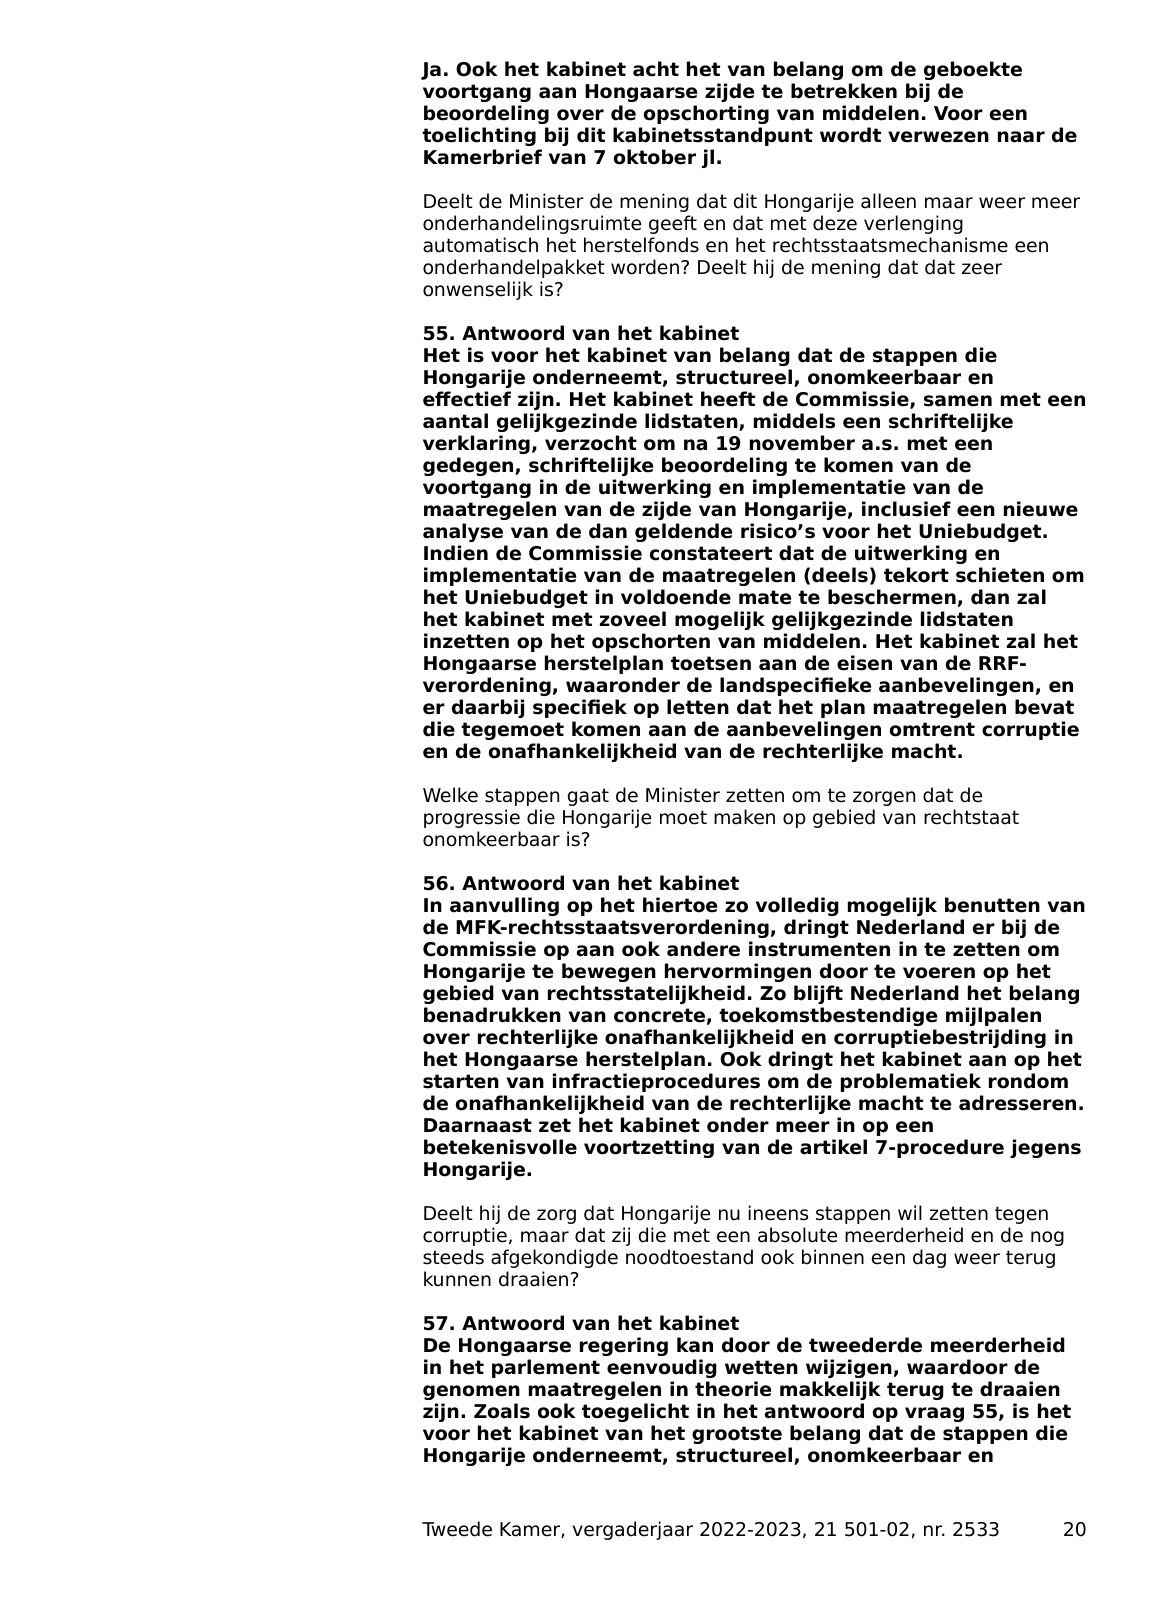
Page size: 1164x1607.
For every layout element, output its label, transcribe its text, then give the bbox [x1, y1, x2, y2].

text De Hongaarse regering kan door de tweederde meerderheid in het parlement eenvoudig wetten wijzigen, waardoor de genomen maatregelen in theorie makkelijk terug te draaien zijn. Zoals ook toegelicht in het antwoord op vraag 55, is het voor het kabinet van het grootste belang dat de stappen die Hongarije onderneemt, structureel, onomkeerbaar en [422, 1335, 1087, 1467]
text 56. Antwoord van het kabinet [422, 873, 1087, 895]
text 57. Antwoord van het kabinet [422, 1313, 1087, 1335]
text Deelt hij de zorg dat Hongarije nu ineens stappen wil zetten tegen corruptie, maar dat zij die met een absolute meerderheid en de nog steeds afgekondigde noodtoestand ook binnen een dag weer terug kunnen draaien? [422, 1203, 1087, 1291]
text Ja. Ook het kabinet acht het van belang om de geboekte voortgang aan Hongaarse zijde te betrekken bij de beoordeling over de opschorting van middelen. Voor een toelichting bij dit kabinetsstandpunt wordt verwezen naar de Kamerbrief van 7 oktober jl. [422, 59, 1087, 169]
text Deelt de Minister de mening dat dit Hongarije alleen maar weer meer onderhandelingsruimte geeft en dat met deze verlenging automatisch het herstelfonds en het rechtsstaatsmechanisme een onderhandelpakket worden? Deelt hij de mening dat dat zeer onwenselijk is? [422, 191, 1087, 301]
text Het is voor het kabinet van belang dat de stappen die Hongarije onderneemt, structureel, onomkeerbaar en effectief zijn. Het kabinet heeft de Commissie, samen met een aantal gelijkgezinde lidstaten, middels een schriftelijke verklaring, verzocht om na 19 november a.s. met een gedegen, schriftelijke beoordeling te komen van de voortgang in de uitwerking en implementatie van de maatregelen van de zijde van Hongarije, inclusief een nieuwe analyse van de dan geldende risico’s voor het Uniebudget. Indien de Commissie constateert dat de uitwerking en implementatie van de maatregelen (deels) tekort schieten om het Uniebudget in voldoende mate te beschermen, dan zal het kabinet met zoveel mogelijk gelijkgezinde lidstaten inzetten op het opschorten van middelen. Het kabinet zal het Hongaarse herstelplan toetsen aan de eisen van de RRF-verordening, waaronder de landspecifieke aanbevelingen, en er daarbij specifiek op letten dat het plan maatregelen bevat die tegemoet komen aan de aanbevelingen omtrent corruptie en de onafhankelijkheid van de rechterlijke macht. [422, 345, 1087, 763]
text In aanvulling op het hiertoe zo volledig mogelijk benutten van de MFK-rechtsstaatsverordening, dringt Nederland er bij de Commissie op aan ook andere instrumenten in te zetten om Hongarije te bewegen hervormingen door te voeren op het gebied van rechtsstatelijkheid. Zo blijft Nederland het belang benadrukken van concrete, toekomstbestendige mijlpalen over rechterlijke onafhankelijkheid en corruptiebestrijding in het Hongaarse herstelplan. Ook dringt het kabinet aan op het starten van infractieprocedures om de problematiek rondom de onafhankelijkheid van de rechterlijke macht te adresseren. Daarnaast zet het kabinet onder meer in op een betekenisvolle voortzetting van de artikel 7-procedure jegens Hongarije. [422, 895, 1087, 1181]
text 55. Antwoord van het kabinet [422, 323, 1087, 345]
text Welke stappen gaat de Minister zetten om te zorgen dat de progressie die Hongarije moet maken op gebied van rechtstaat onomkeerbaar is? [422, 785, 1087, 851]
